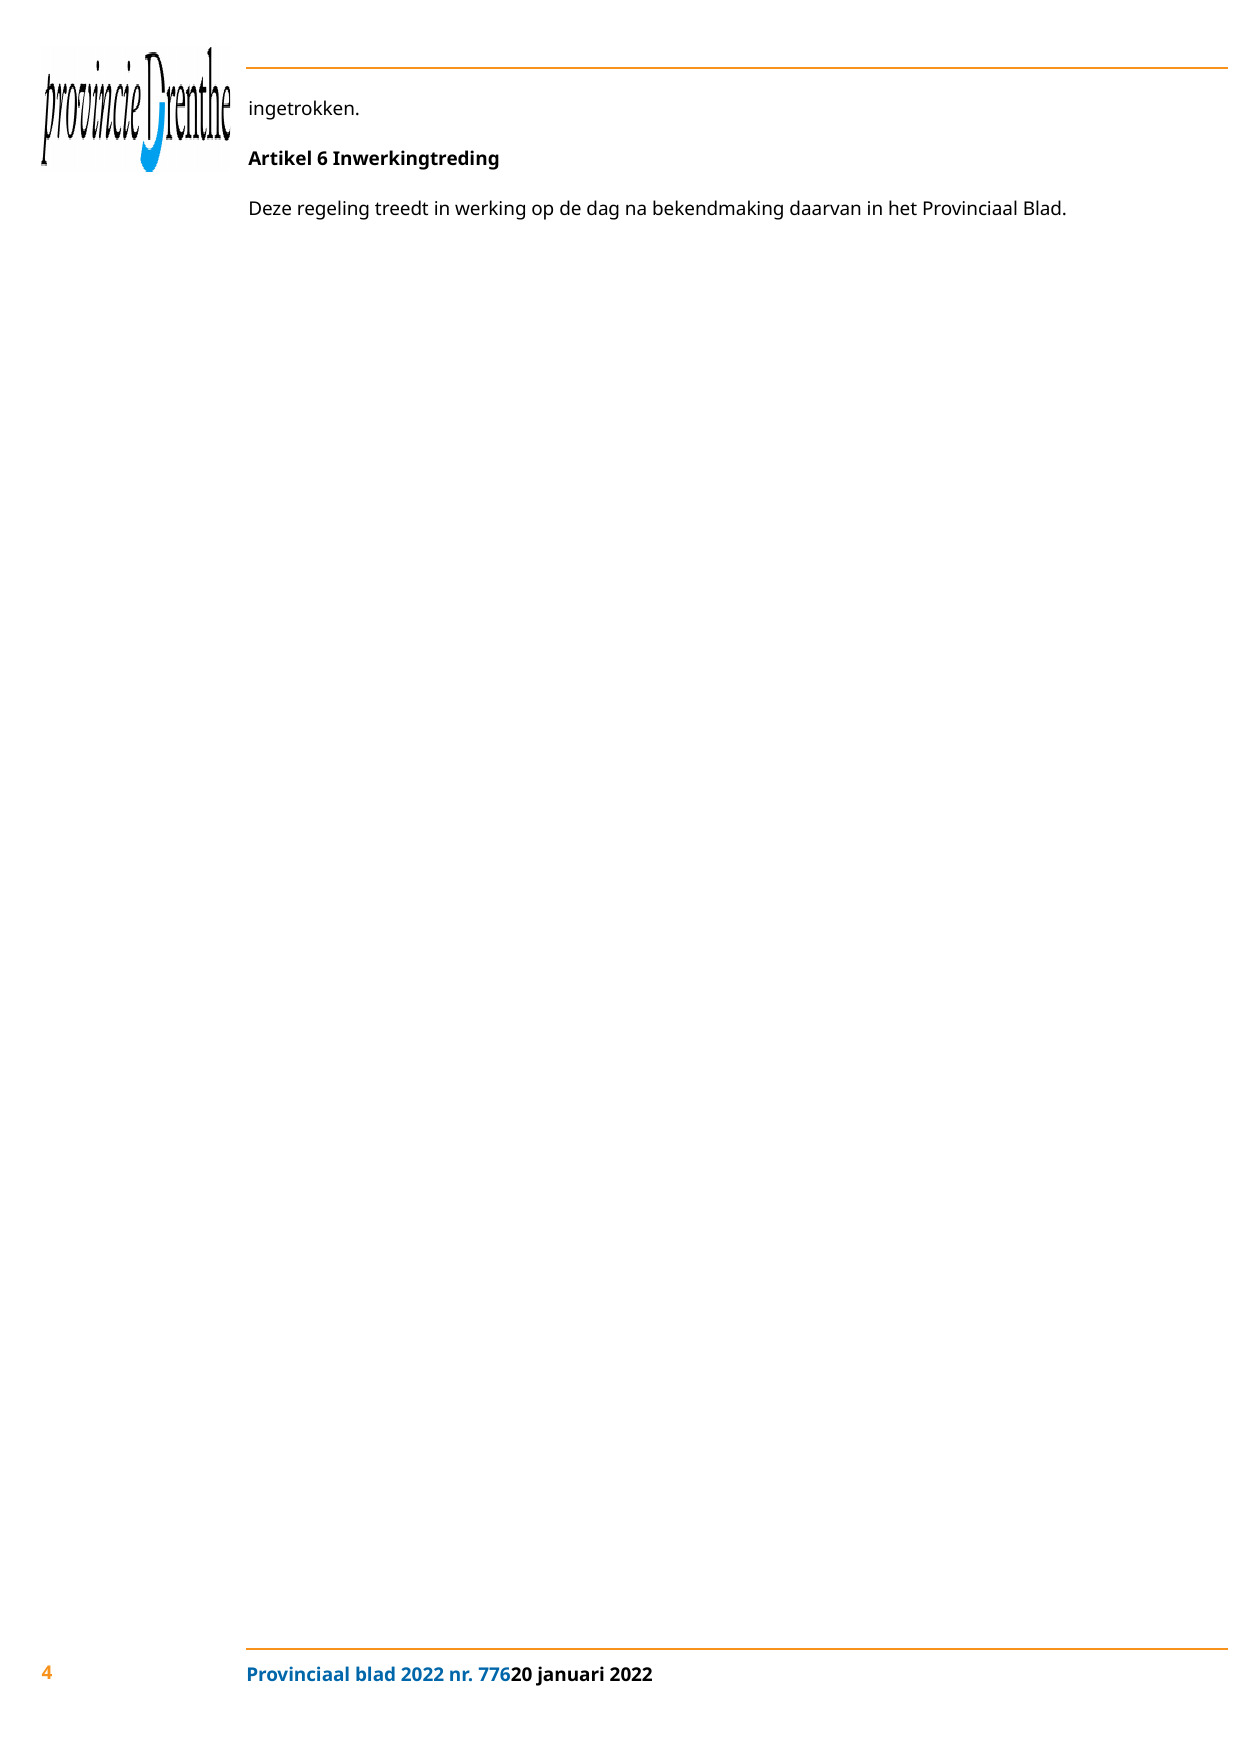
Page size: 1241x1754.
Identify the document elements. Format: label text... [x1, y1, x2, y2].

text Deze regeling treedt in werking op de dag na bekendmaking daarvan in het Provinciaal Blad. [248, 196, 1152, 221]
text Artikel 6 Inwerkingtreding [248, 145, 1152, 171]
picture [41, 47, 231, 172]
text ingetrokken. [248, 95, 1152, 121]
